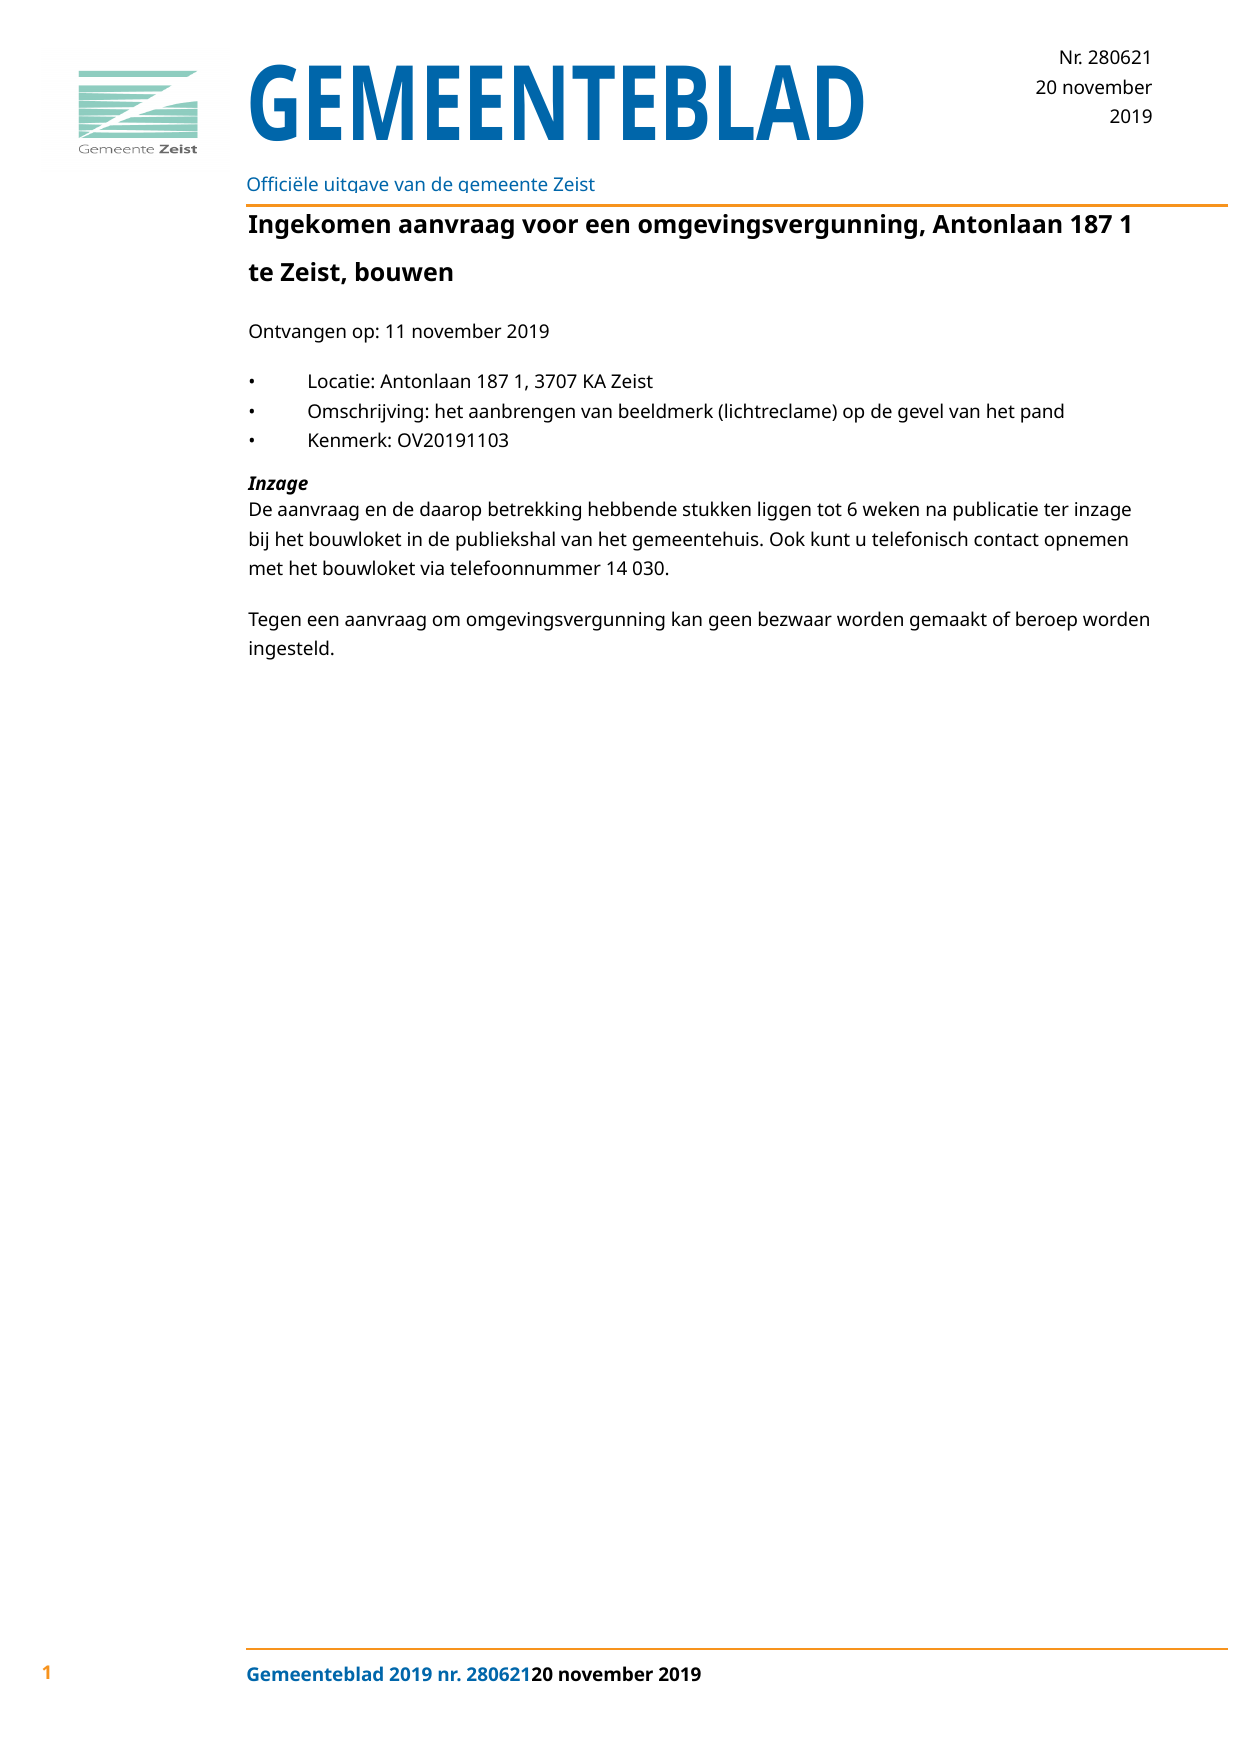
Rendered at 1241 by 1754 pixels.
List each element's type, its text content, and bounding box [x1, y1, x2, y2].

list Kenmerk: OV20191103 [248, 427, 1152, 453]
list Locatie: Antonlaan 187 1, 3707 KA Zeist [248, 368, 1152, 394]
text De aanvraag en de daarop betrekking hebbende stukken liggen tot 6 weken na publicatie ter inzage bij het bouwloket in de publiekshal van het gemeentehuis. Ook kunt u telefonisch contact opnemen met het bouwloket via telefoonnummer 14 030. [248, 496, 1152, 581]
text Tegen een aanvraag om omgevingsvergunning kan geen bezwaar worden gemaakt of beroep worden ingesteld. [248, 606, 1152, 661]
list Omschrijving: het aanbrengen van beeldmerk (lichtreclame) op de gevel van het pand [248, 398, 1152, 424]
text Inzage [248, 471, 1152, 496]
picture [41, 47, 231, 172]
text Ingekomen aanvraag voor een omgevingsvergunning, Antonlaan 187 1 te Zeist, bouwen [248, 207, 1152, 288]
text Ontvangen op: 11 november 2019 [248, 318, 1152, 344]
